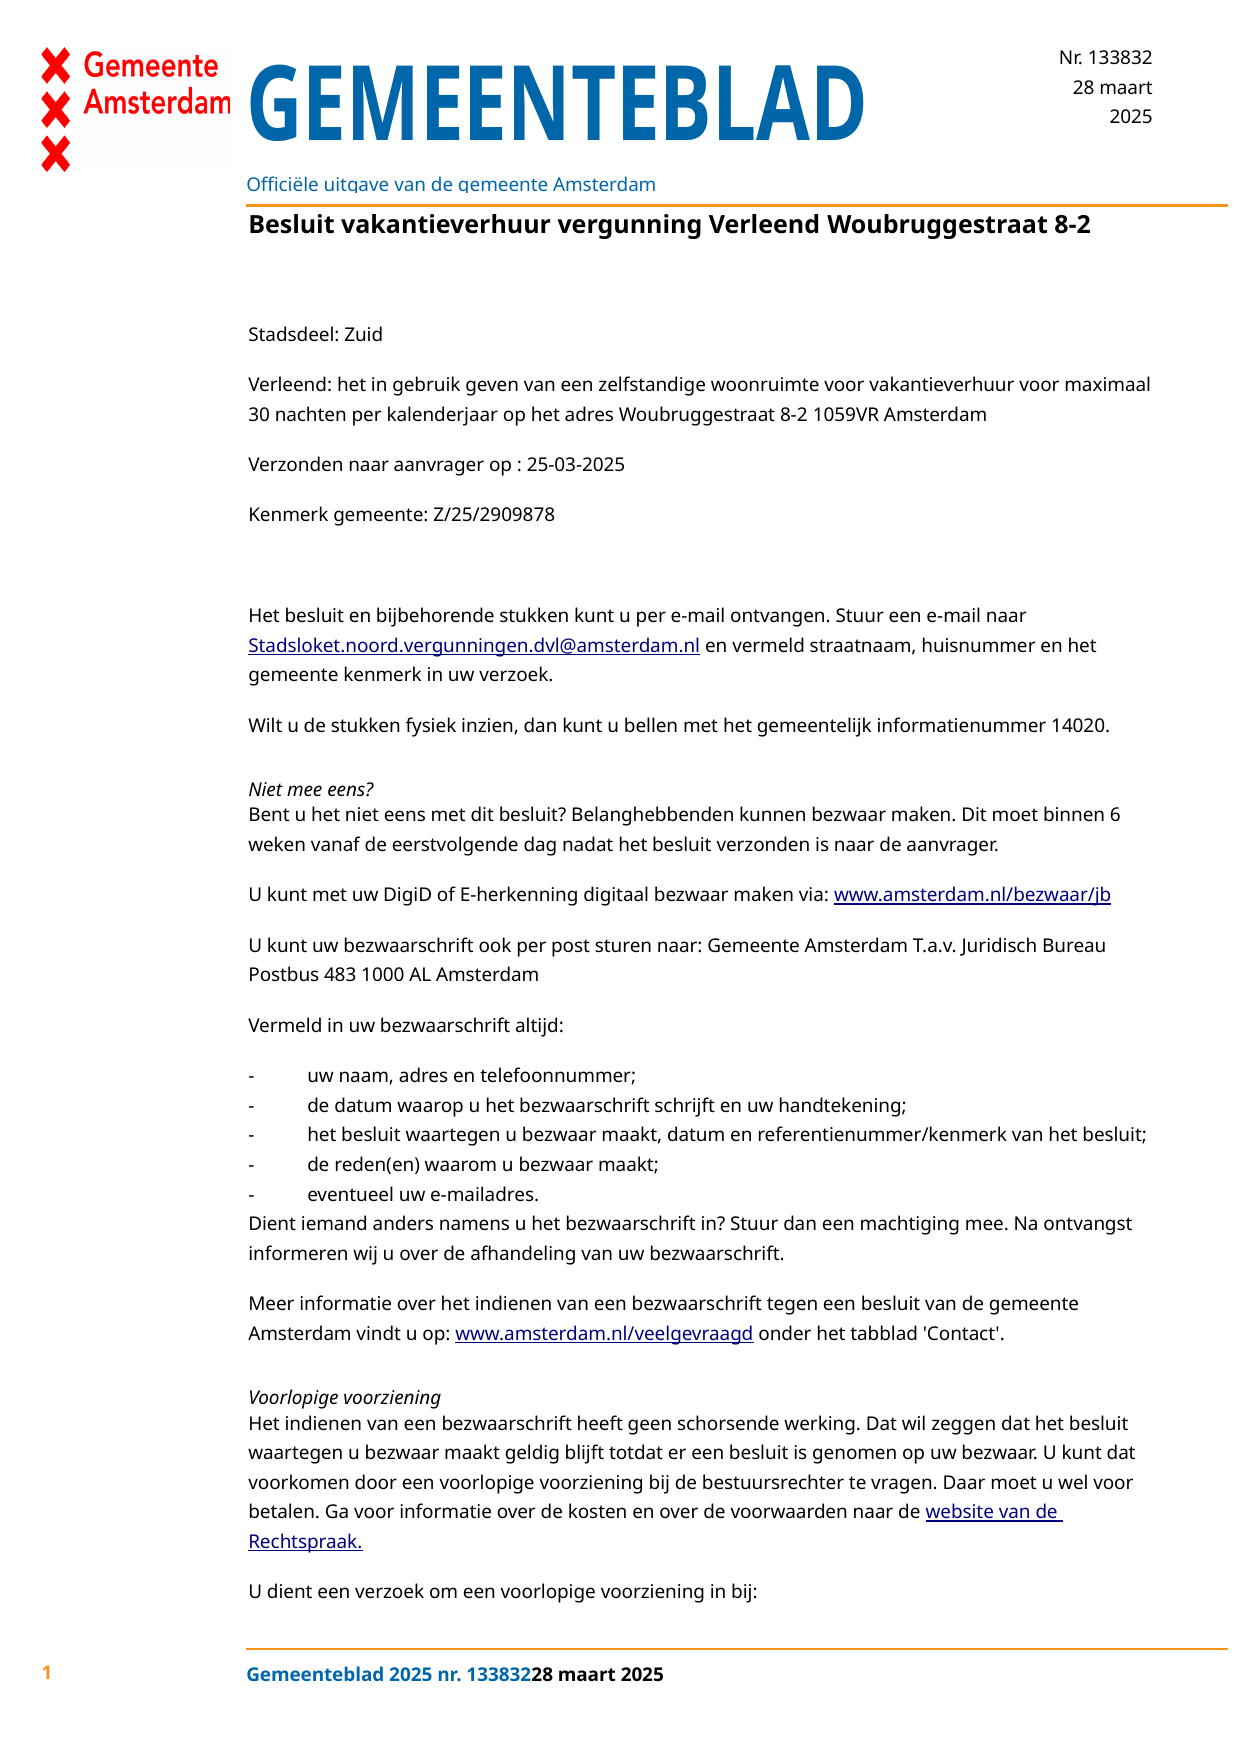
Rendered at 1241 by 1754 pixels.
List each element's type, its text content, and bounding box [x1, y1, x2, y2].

text Wilt u de stukken fysiek inzien, dan kunt u bellen met het gemeentelijk informatienummer 14020. [248, 712, 1152, 738]
text Niet mee eens? [248, 776, 1152, 802]
text Vermeld in uw bezwaarschrift altijd: [248, 1012, 1152, 1038]
list eventueel uw e-mailadres. [248, 1181, 1152, 1207]
list uw naam, adres en telefoonnummer; [248, 1062, 1152, 1088]
text Meer informatie over het indienen van een bezwaarschrift tegen een besluit van de gemeente Amsterdam vindt u op: www.amsterdam.nl/veelgevraagd onder het tabblad 'Contact'. [248, 1290, 1152, 1346]
list de datum waarop u het bezwaarschrift schrijft en uw handtekening; [248, 1092, 1152, 1118]
text Het indienen van een bezwaarschrift heeft geen schorsende werking. Dat wil zeggen dat het besluit waartegen u bezwaar maakt geldig blijft totdat er een besluit is genomen op uw bezwaar. U kunt dat voorkomen door een voorlopige voorziening bij de bestuursrechter te vragen. Daar moet u wel voor betalen. Ga voor informatie over de kosten en over de voorwaarden naar de website van de Rechtspraak. [248, 1410, 1152, 1554]
text U kunt uw bezwaarschrift ook per post sturen naar: Gemeente Amsterdam T.a.v. Juridisch Bureau Postbus 483 1000 AL Amsterdam [248, 932, 1152, 987]
list de reden(en) waarom u bezwaar maakt; [248, 1151, 1152, 1177]
text U kunt met uw DigiD of E-herkenning digitaal bezwaar maken via: www.amsterdam.nl/bezwaar/jb [248, 882, 1152, 907]
list het besluit waartegen u bezwaar maakt, datum en referentienummer/kenmerk van het besluit; [248, 1122, 1152, 1147]
picture [41, 47, 231, 172]
text Kenmerk gemeente: Z/25/2909878 [248, 502, 1152, 527]
text U dient een verzoek om een voorlopige voorziening in bij: [248, 1578, 1152, 1604]
text Besluit vakantieverhuur vergunning Verleend Woubruggestraat 8-2 [248, 207, 1152, 241]
text Dient iemand anders namens u het bezwaarschrift in? Stuur dan een machtiging mee. Na ontvangst informeren wij u over de afhandeling van uw bezwaarschrift. [248, 1210, 1152, 1266]
text Stadsdeel: Zuid [248, 321, 1152, 346]
text Verzonden naar aanvrager op : 25-03-2025 [248, 451, 1152, 477]
text Verleend: het in gebruik geven van een zelfstandige woonruimte voor vakantieverhuur voor maximaal 30 nachten per kalenderjaar op het adres Woubruggestraat 8-2 1059VR Amsterdam [248, 371, 1152, 426]
text Het besluit en bijbehorende stukken kunt u per e-mail ontvangen. Stuur een e-mail naar Stadsloket.noord.vergunningen.dvl@amsterdam.nl en vermeld straatnaam, huisnummer en het gemeente kenmerk in uw verzoek. [248, 602, 1152, 687]
text Bent u het niet eens met dit besluit? Belanghebbenden kunnen bezwaar maken. Dit moet binnen 6 weken vanaf de eerstvolgende dag nadat het besluit verzonden is naar de aanvrager. [248, 802, 1152, 857]
text Voorlopige voorziening [248, 1384, 1152, 1410]
